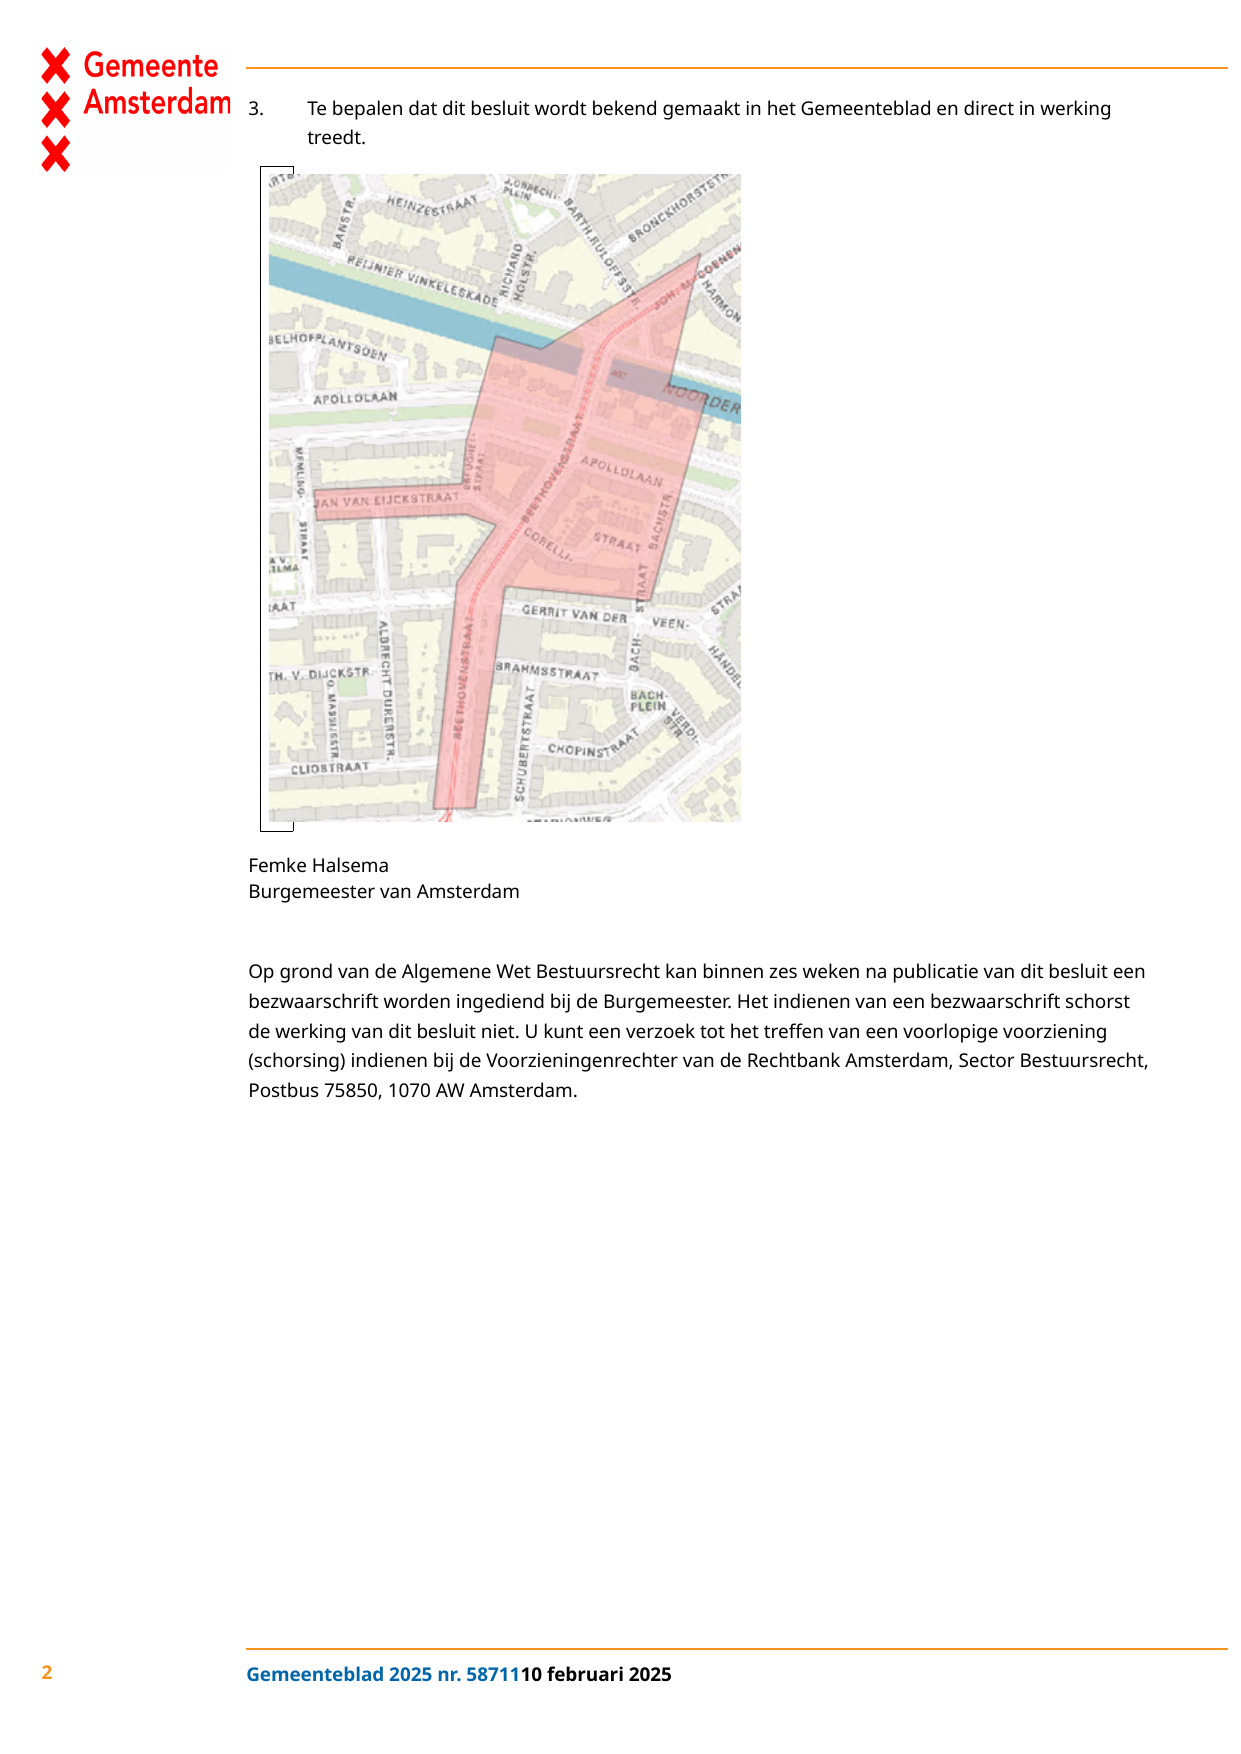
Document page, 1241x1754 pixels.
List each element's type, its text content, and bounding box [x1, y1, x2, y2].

picture [268, 174, 742, 822]
text Op grond van de Algemene Wet Bestuursrecht kan binnen zes weken na publicatie van dit besluit een bezwaarschrift worden ingediend bij de Burgemeester. Het indienen van een bezwaarschrift schorst de werking van dit besluit niet. U kunt een verzoek tot het treffen van een voorlopige voorziening (schorsing) indienen bij de Voorzieningenrechter van de Rechtbank Amsterdam, Sector Bestuursrecht, Postbus 75850, 1070 AW Amsterdam. [248, 959, 1152, 1103]
picture [41, 47, 231, 172]
text Femke Halsema [248, 852, 1152, 878]
text Burgemeester van Amsterdam [248, 878, 1152, 904]
list Te bepalen dat dit besluit wordt bekend gemaakt in het Gemeenteblad en direct in werking treedt. [248, 95, 1152, 150]
